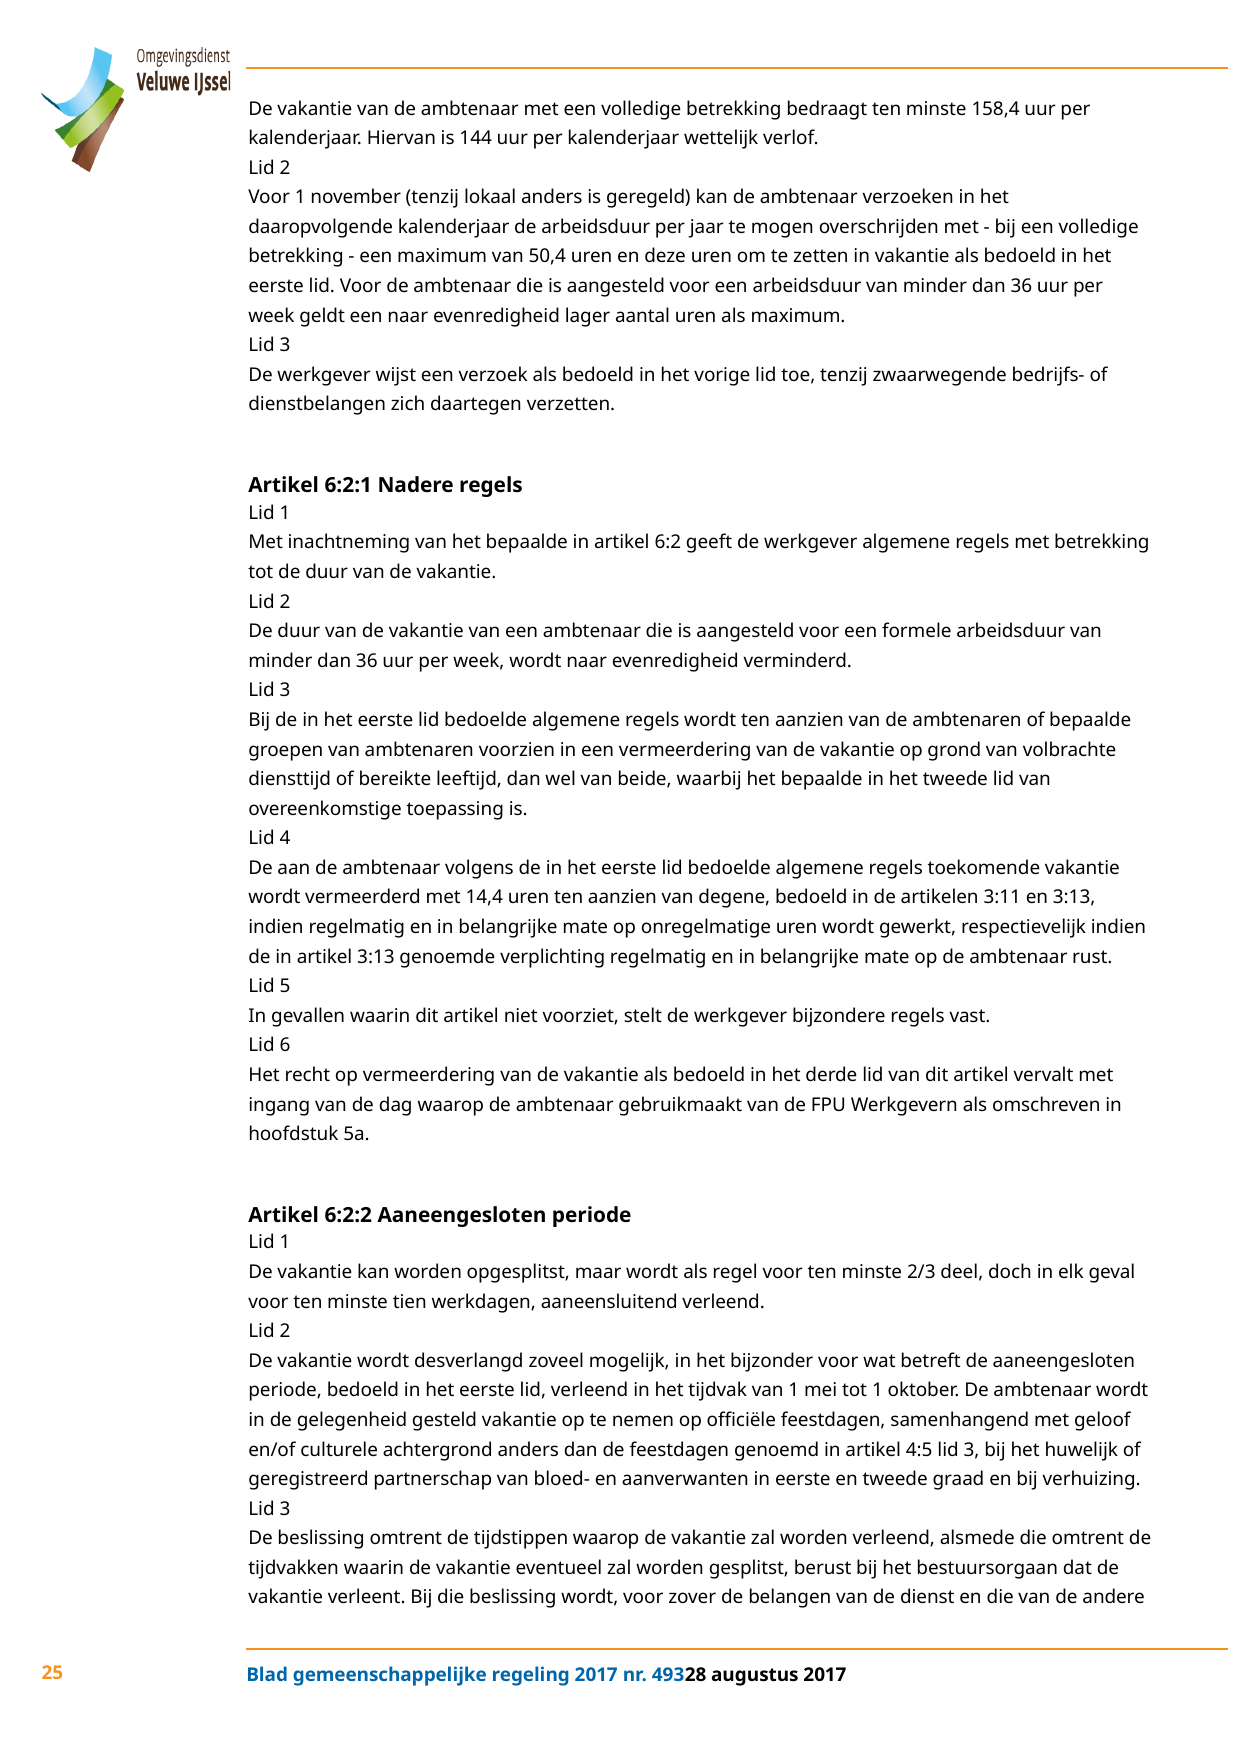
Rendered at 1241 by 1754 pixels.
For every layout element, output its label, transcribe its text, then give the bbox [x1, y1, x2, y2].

text Met inachtneming van het bepaalde in artikel 6:2 geeft de werkgever algemene regels met betrekking tot de duur van de vakantie. [248, 529, 1152, 584]
picture [41, 47, 231, 172]
text Lid 3 [248, 331, 1152, 357]
text Lid 2 [248, 588, 1152, 613]
text De vakantie van de ambtenaar met een volledige betrekking bedraagt ten minste 158,4 uur per kalenderjaar. Hiervan is 144 uur per kalenderjaar wettelijk verlof. [248, 95, 1152, 150]
text De aan de ambtenaar volgens de in het eerste lid bedoelde algemene regels toekomende vakantie wordt vermeerderd met 14,4 uren ten aanzien van degene, bedoeld in de artikelen 3:11 en 3:13, indien regelmatig en in belangrijke mate op onregelmatige uren wordt gewerkt, respectievelijk indien de in artikel 3:13 genoemde verplichting regelmatig en in belangrijke mate op de ambtenaar rust. [248, 854, 1152, 968]
text De beslissing omtrent de tijdstippen waarop de vakantie zal worden verleend, alsmede die omtrent de tijdvakken waarin de vakantie eventueel zal worden gesplitst, berust bij het bestuursorgaan dat de vakantie verleent. Bij die beslissing wordt, voor zover de belangen van de dienst en die van de andere [248, 1524, 1152, 1609]
text Lid 3 [248, 677, 1152, 702]
text De vakantie wordt desverlangd zoveel mogelijk, in het bijzonder voor wat betreft de aaneengesloten periode, bedoeld in het eerste lid, verleend in het tijdvak van 1 mei tot 1 oktober. De ambtenaar wordt in de gelegenheid gesteld vakantie op te nemen op officiële feestdagen, samenhangend met geloof en/of culturele achtergrond anders dan de feestdagen genoemd in artikel 4:5 lid 3, bij het huwelijk of geregistreerd partnerschap van bloed- en aanverwanten in eerste en tweede graad en bij verhuizing. [248, 1347, 1152, 1491]
text Lid 3 [248, 1495, 1152, 1521]
text Lid 4 [248, 824, 1152, 850]
text Artikel 6:2:2 Aaneengesloten periode [248, 1200, 1152, 1229]
text Bij de in het eerste lid bedoelde algemene regels wordt ten aanzien van de ambtenaren of bepaalde groepen van ambtenaren voorzien in een vermeerdering van de vakantie op grond van volbrachte diensttijd of bereikte leeftijd, dan wel van beide, waarbij het bepaalde in het tweede lid van overeenkomstige toepassing is. [248, 706, 1152, 821]
text De duur van de vakantie van een ambtenaar die is aangesteld voor een formele arbeidsduur van minder dan 36 uur per week, wordt naar evenredigheid verminderd. [248, 617, 1152, 673]
text Lid 1 [248, 499, 1152, 525]
text Artikel 6:2:1 Nadere regels [248, 471, 1152, 499]
text Voor 1 november (tenzij lokaal anders is geregeld) kan de ambtenaar verzoeken in het daaropvolgende kalenderjaar de arbeidsduur per jaar te mogen overschrijden met - bij een volledige betrekking - een maximum van 50,4 uren en deze uren om te zetten in vakantie als bedoeld in het eerste lid. Voor de ambtenaar die is aangesteld voor een arbeidsduur van minder dan 36 uur per week geldt een naar evenredigheid lager aantal uren als maximum. [248, 183, 1152, 328]
text De vakantie kan worden opgesplitst, maar wordt als regel voor ten minste 2/3 deel, doch in elk geval voor ten minste tien werkdagen, aaneensluitend verleend. [248, 1258, 1152, 1314]
text Lid 6 [248, 1032, 1152, 1057]
text Lid 5 [248, 972, 1152, 998]
text Lid 2 [248, 1317, 1152, 1343]
text Het recht op vermeerdering van de vakantie als bedoeld in het derde lid van dit artikel vervalt met ingang van de dag waarop de ambtenaar gebruikmaakt van de FPU Werkgevern als omschreven in hoofdstuk 5a. [248, 1061, 1152, 1146]
text De werkgever wijst een verzoek als bedoeld in het vorige lid toe, tenzij zwaarwegende bedrijfs- of dienstbelangen zich daartegen verzetten. [248, 361, 1152, 416]
text Lid 1 [248, 1229, 1152, 1254]
text Lid 2 [248, 154, 1152, 180]
text In gevallen waarin dit artikel niet voorziet, stelt de werkgever bijzondere regels vast. [248, 1002, 1152, 1028]
